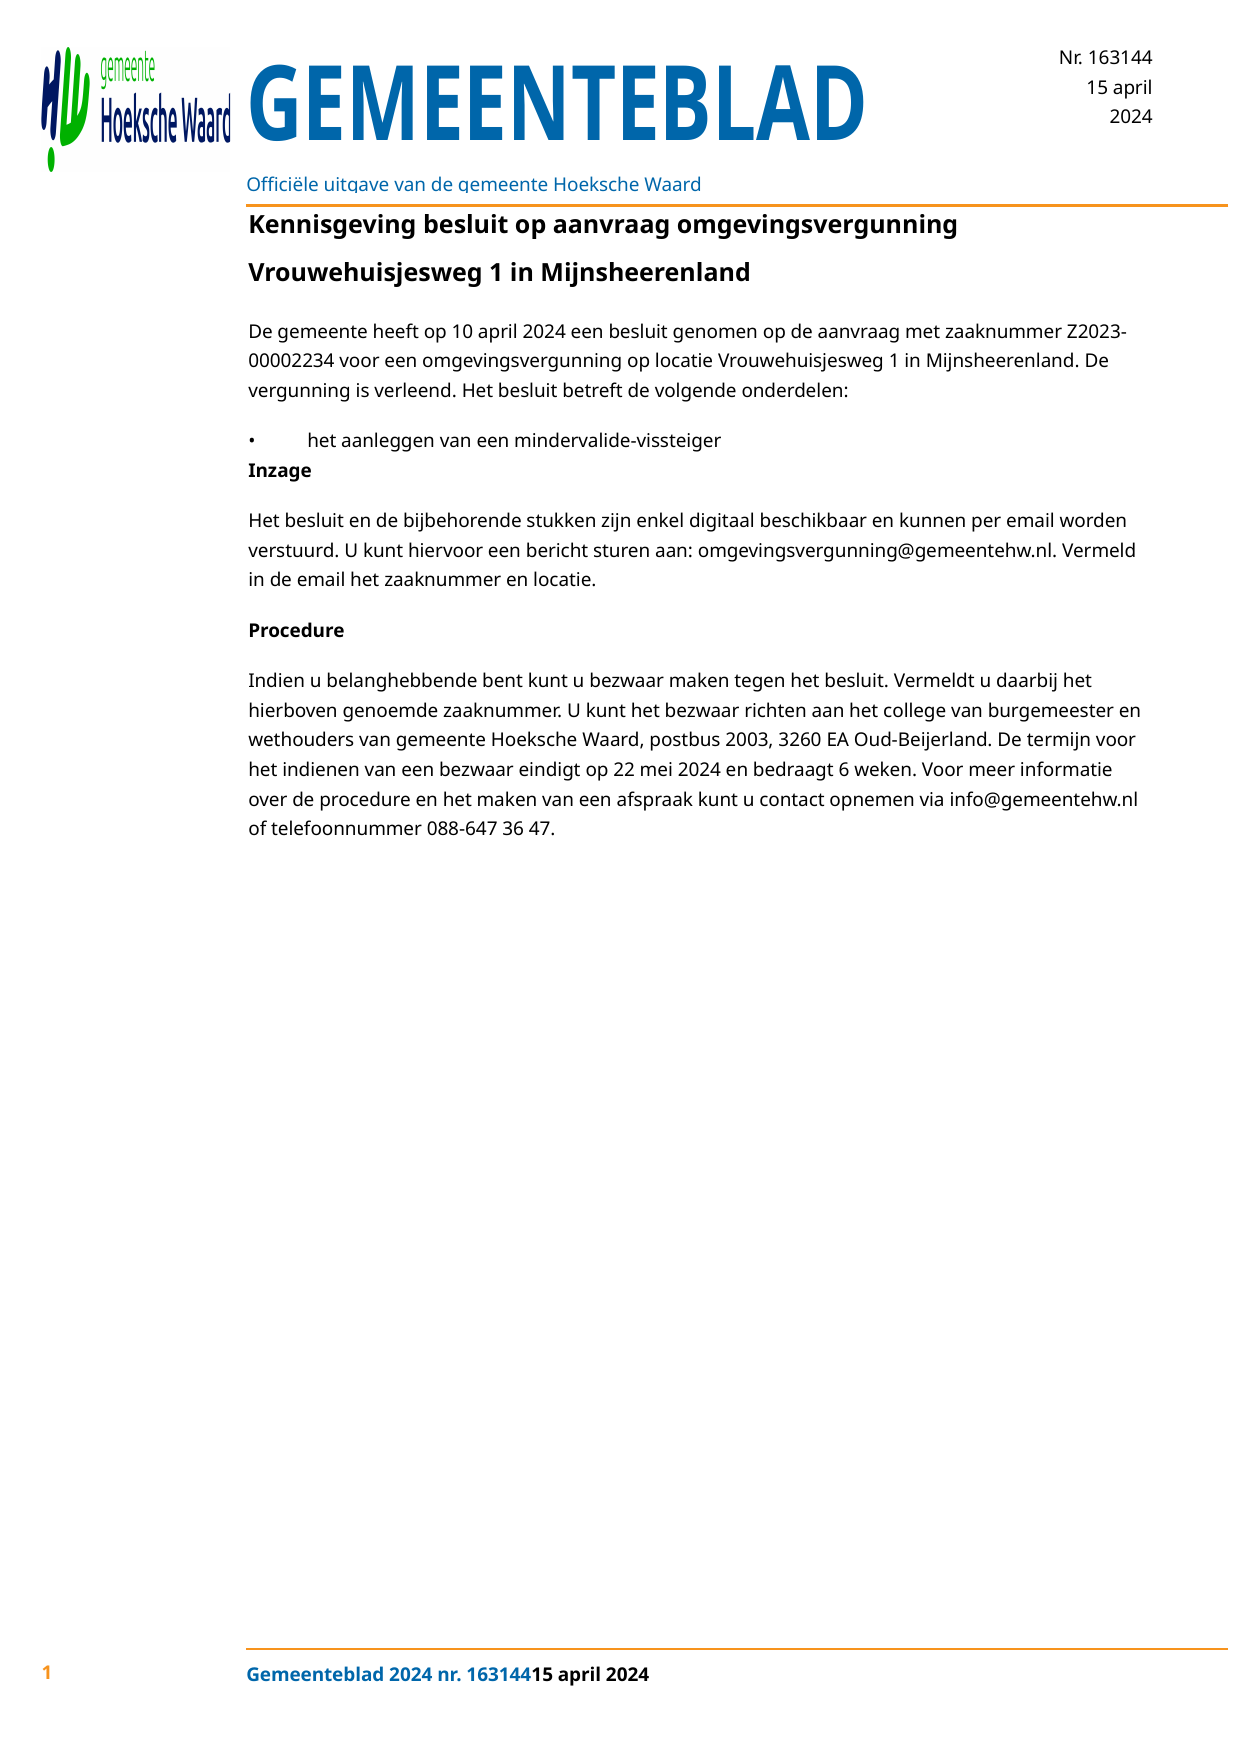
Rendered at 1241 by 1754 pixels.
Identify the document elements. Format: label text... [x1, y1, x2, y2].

picture [41, 47, 231, 172]
text Indien u belanghebbende bent kunt u bezwaar maken tegen het besluit. Vermeldt u daarbij het hierboven genoemde zaaknummer. U kunt het bezwaar richten aan het college van burgemeester en wethouders van gemeente Hoeksche Waard, postbus 2003, 3260 EA Oud-Beijerland. De termijn voor het indienen van een bezwaar eindigt op 22 mei 2024 en bedraagt 6 weken. Voor meer informatie over de procedure en het maken van een afspraak kunt u contact opnemen via info@gemeentehw.nl of telefoonnummer 088-647 36 47. [248, 667, 1152, 841]
list het aanleggen van een mindervalide-vissteiger [248, 427, 1152, 453]
text Procedure [248, 617, 1152, 643]
text De gemeente heeft op 10 april 2024 een besluit genomen op de aanvraag met zaaknummer Z2023-00002234 voor een omgevingsvergunning op locatie Vrouwehuisjesweg 1 in Mijnsheerenland. De vergunning is verleend. Het besluit betreft de volgende onderdelen: [248, 318, 1152, 403]
text Kennisgeving besluit op aanvraag omgevingsvergunning Vrouwehuisjesweg 1 in Mijnsheerenland [248, 207, 1152, 288]
text Inzage [248, 457, 1152, 483]
text Het besluit en de bijbehorende stukken zijn enkel digitaal beschikbaar en kunnen per email worden verstuurd. U kunt hiervoor een bericht sturen aan: omgevingsvergunning@gemeentehw.nl. Vermeld in de email het zaaknummer en locatie. [248, 507, 1152, 592]
